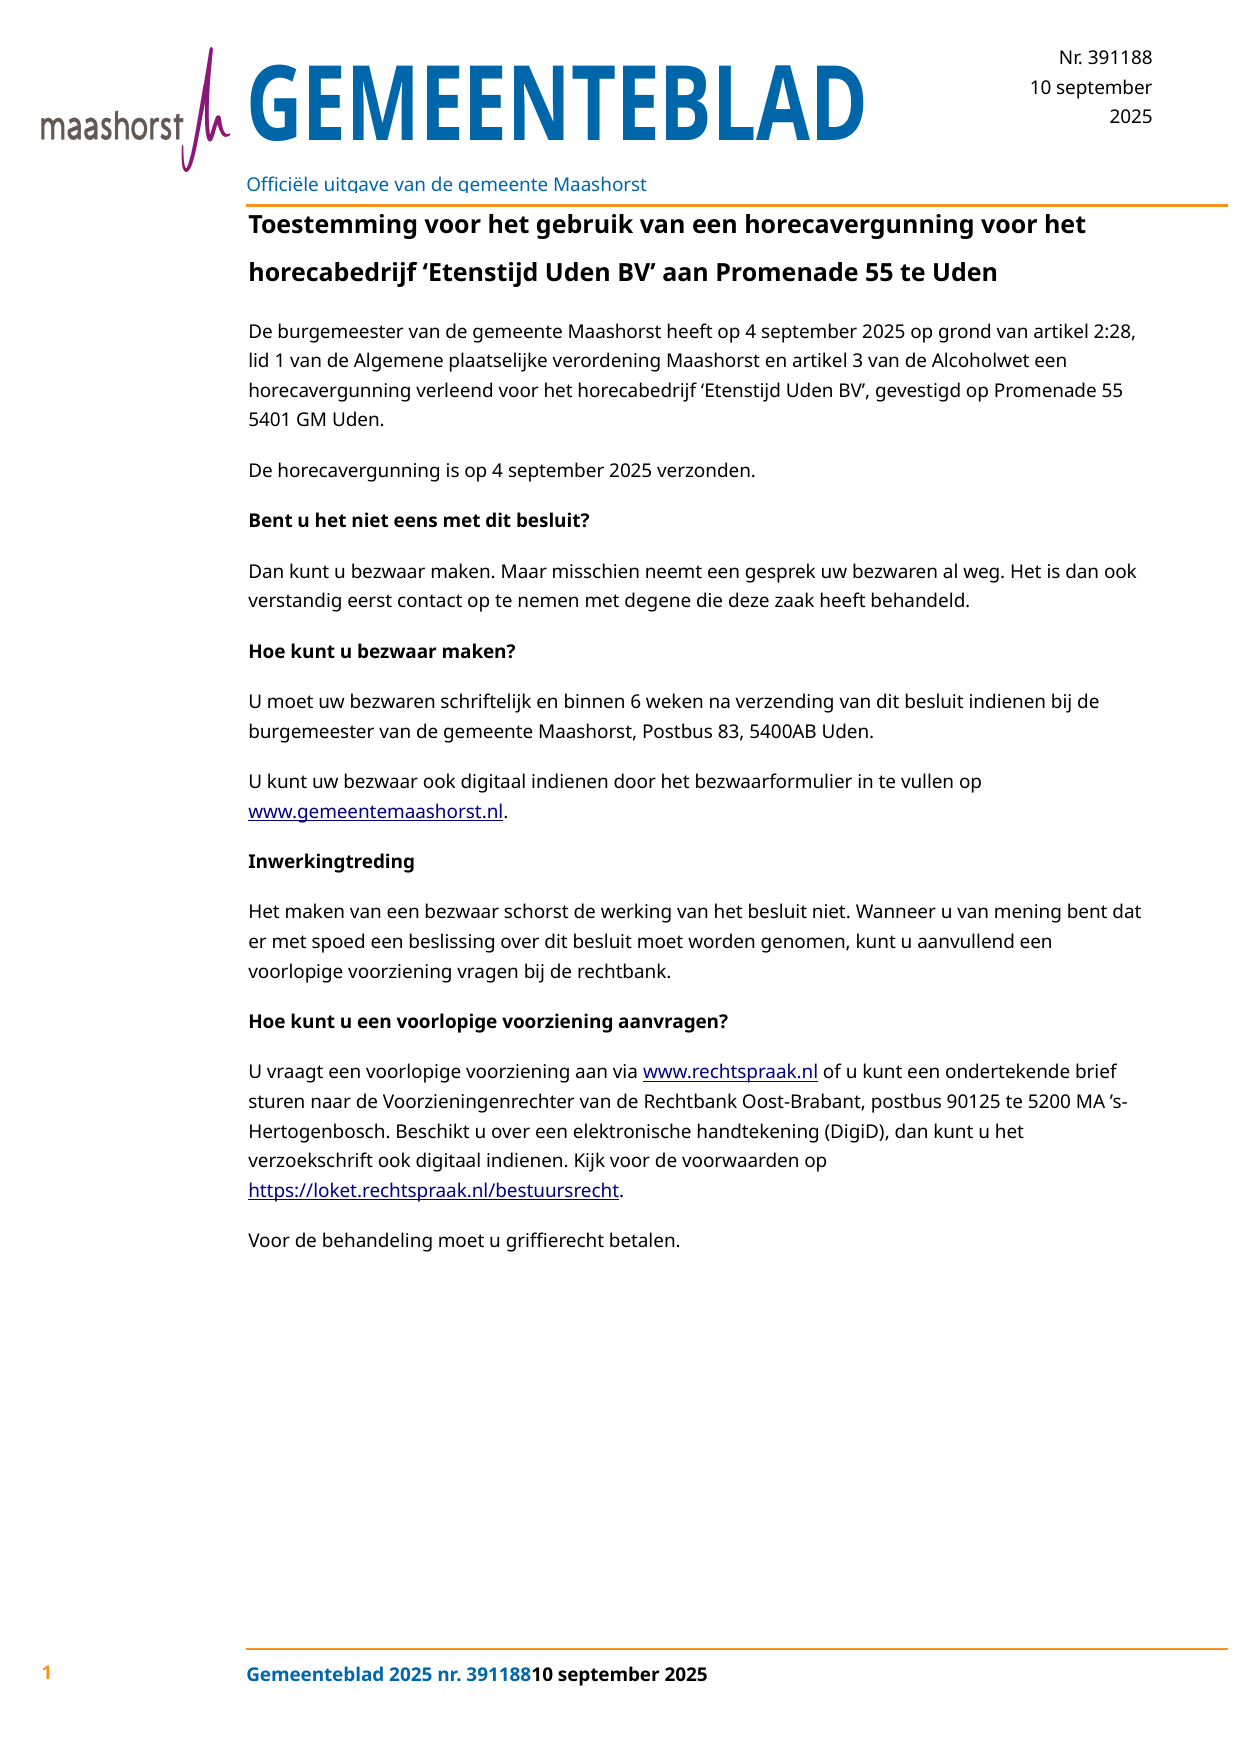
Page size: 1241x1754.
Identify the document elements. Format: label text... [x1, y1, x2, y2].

text U kunt uw bezwaar ook digitaal indienen door het bezwaarformulier in te vullen op www.gemeentemaashorst.nl. [248, 768, 1152, 824]
picture [41, 47, 231, 172]
text Hoe kunt u bezwaar maken? [248, 638, 1152, 664]
text Toestemming voor het gebruik van een horecavergunning voor het horecabedrijf ‘Etenstijd Uden BV’ aan Promenade 55 te Uden [248, 207, 1152, 288]
text U moet uw bezwaren schriftelijk en binnen 6 weken na verzending van dit besluit indienen bij de burgemeester van de gemeente Maashorst, Postbus 83, 5400AB Uden. [248, 688, 1152, 744]
text Hoe kunt u een voorlopige voorziening aanvragen? [248, 1008, 1152, 1034]
text De horecavergunning is op 4 september 2025 verzonden. [248, 457, 1152, 483]
text Bent u het niet eens met dit besluit? [248, 507, 1152, 533]
text Dan kunt u bezwaar maken. Maar misschien neemt een gesprek uw bezwaren al weg. Het is dan ook verstandig eerst contact op te nemen met degene die deze zaak heeft behandeld. [248, 558, 1152, 613]
text Inwerkingtreding [248, 848, 1152, 874]
text Voor de behandeling moet u griffierecht betalen. [248, 1227, 1152, 1253]
text U vraagt een voorlopige voorziening aan via www.rechtspraak.nl of u kunt een ondertekende brief sturen naar de Voorzieningenrechter van de Rechtbank Oost-Brabant, postbus 90125 te 5200 MA ’s-Hertogenbosch. Beschikt u over een elektronische handtekening (DigiD), dan kunt u het verzoekschrift ook digitaal indienen. Kijk voor de voorwaarden op https://loket.rechtspraak.nl/bestuursrecht. [248, 1059, 1152, 1203]
text Het maken van een bezwaar schorst de werking van het besluit niet. Wanneer u van mening bent dat er met spoed een beslissing over dit besluit moet worden genomen, kunt u aanvullend een voorlopige voorziening vragen bij de rechtbank. [248, 899, 1152, 984]
text De burgemeester van de gemeente Maashorst heeft op 4 september 2025 op grond van artikel 2:28, lid 1 van de Algemene plaatselijke verordening Maashorst en artikel 3 van de Alcoholwet een horecavergunning verleend voor het horecabedrijf ‘Etenstijd Uden BV’, gevestigd op Promenade 55 5401 GM Uden. [248, 318, 1152, 432]
